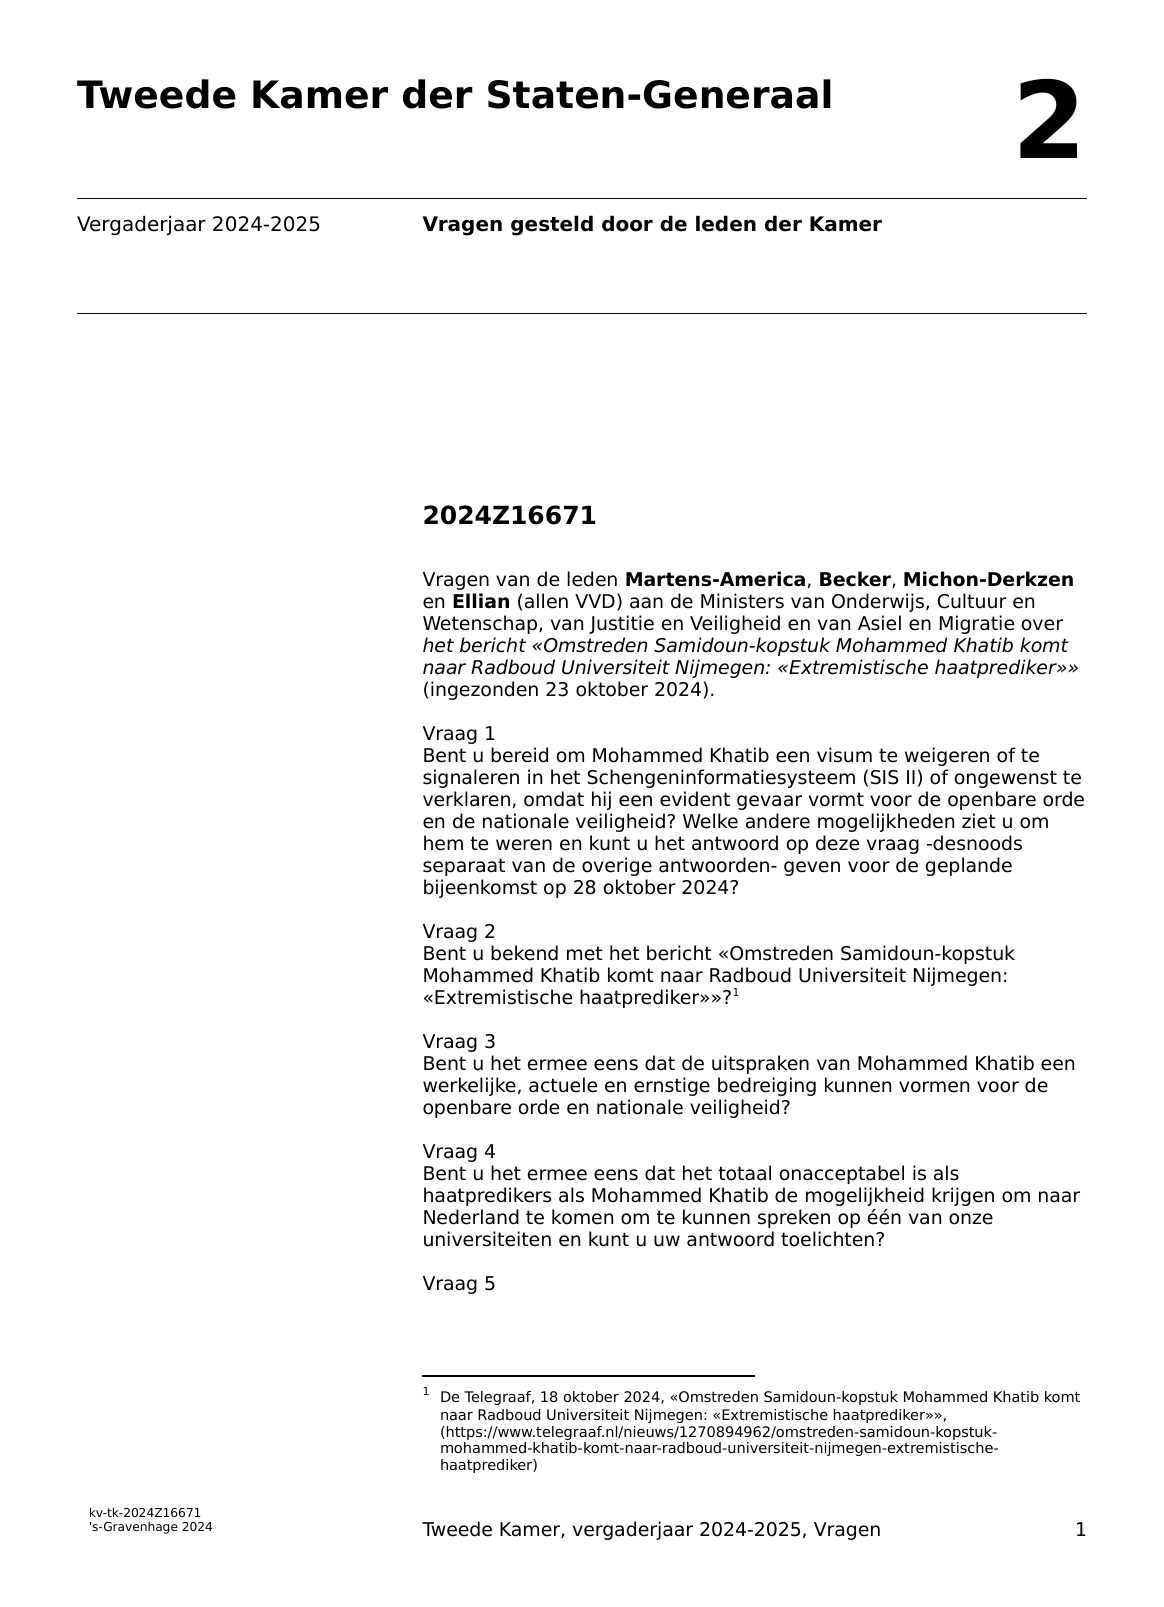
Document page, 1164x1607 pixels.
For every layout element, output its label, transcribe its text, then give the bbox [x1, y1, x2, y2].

text 's-Gravenhage 2024 [88, 1520, 323, 1534]
text Bent u bereid om Mohammed Khatib een visum te weigeren of te signaleren in het Schengeninformatiesysteem (SIS II) of ongewenst te verklaren, omdat hij een evident gevaar vormt voor de openbare orde en de nationale veiligheid? Welke andere mogelijkheden ziet u om hem te weren en kunt u het antwoord op deze vraag -desnoods separaat van de overige antwoorden- geven voor de geplande bijeenkomst op 28 oktober 2024? [422, 745, 1087, 899]
text Vraag 5 [422, 1273, 1087, 1295]
text Vraag 2 [422, 921, 1087, 943]
text Bent u bekend met het bericht «Omstreden Samidoun-kopstuk Mohammed Khatib komt naar Radboud Universiteit Nijmegen: «Extremistische haatprediker»»? [422, 943, 1087, 1009]
table_cell Vragen gesteld door de leden der Kamer [422, 199, 1087, 313]
table_header Tweede Kamer der Staten-Generaal [77, 59, 886, 198]
table_header 2 [886, 59, 1087, 198]
text Vragen van de leden Martens-America, Becker, Michon-Derkzen en Ellian (allen VVD) aan de Ministers van Onderwijs, Cultuur en Wetenschap, van Justitie en Veiligheid en van Asiel en Migratie over het bericht «Omstreden Samidoun-kopstuk Mohammed Khatib komt naar Radboud Universiteit Nijmegen: «Extremistische haatprediker»» (ingezonden 23 oktober 2024). [422, 569, 1087, 701]
text Bent u het ermee eens dat het totaal onacceptabel is als haatpredikers als Mohammed Khatib de mogelijkheid krijgen om naar Nederland te komen om te kunnen spreken op één van onze universiteiten en kunt u uw antwoord toelichten? [422, 1163, 1087, 1251]
table_cell Vergaderjaar 2024-2025 [77, 199, 422, 313]
text Vraag 4 [422, 1141, 1087, 1163]
text Vraag 3 [422, 1031, 1087, 1053]
text kv-tk-2024Z16671 [88, 1506, 323, 1520]
text Bent u het ermee eens dat de uitspraken van Mohammed Khatib een werkelijke, actuele en ernstige bedreiging kunnen vormen voor de openbare orde en nationale veiligheid? [422, 1053, 1087, 1119]
text De Telegraaf, 18 oktober 2024, «Omstreden Samidoun-kopstuk Mohammed Khatib komt naar Radboud Universiteit Nijmegen: «Extremistische haatprediker»», (https://www.telegraaf.nl/nieuws/1270894962/omstreden-samidoun-kopstuk-mohammed-khatib-komt-naar-radboud-universiteit-nijmegen-extremistische-haatprediker) [422, 1385, 1087, 1474]
text 2024Z16671 [422, 501, 1087, 531]
text Vraag 1 [422, 723, 1087, 745]
